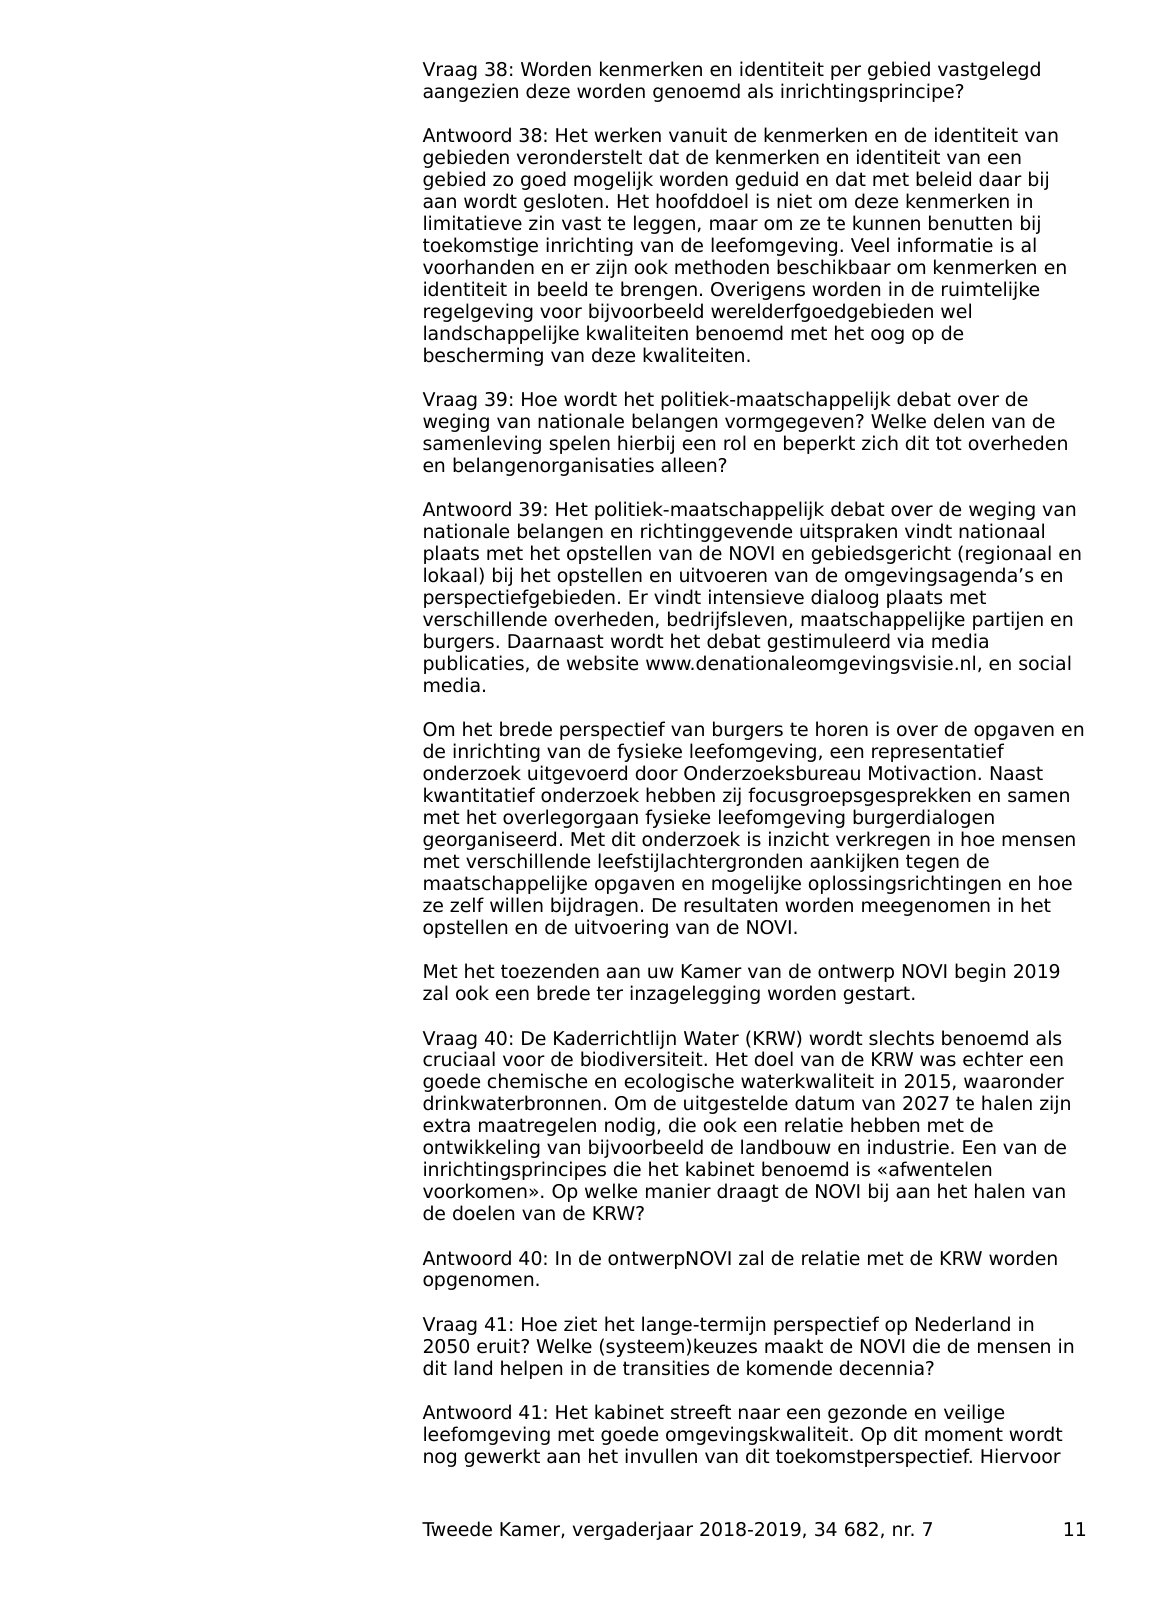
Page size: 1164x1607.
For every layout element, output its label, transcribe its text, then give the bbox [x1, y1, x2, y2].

text Vraag 39: Hoe wordt het politiek-maatschappelijk debat over de weging van nationale belangen vormgegeven? Welke delen van de samenleving spelen hierbij een rol en beperkt zich dit tot overheden en belangenorganisaties alleen? [422, 389, 1087, 477]
text Vraag 38: Worden kenmerken en identiteit per gebied vastgelegd aangezien deze worden genoemd als inrichtingsprincipe? [422, 59, 1087, 103]
text Antwoord 39: Het politiek-maatschappelijk debat over de weging van nationale belangen en richtinggevende uitspraken vindt nationaal plaats met het opstellen van de NOVI en gebiedsgericht (regionaal en lokaal) bij het opstellen en uitvoeren van de omgevingsagenda’s en perspectiefgebieden. Er vindt intensieve dialoog plaats met verschillende overheden, bedrijfsleven, maatschappelijke partijen en burgers. Daarnaast wordt het debat gestimuleerd via media publicaties, de website www.denationaleomgevingsvisie.nl, en social media. [422, 499, 1087, 697]
text Antwoord 40: In de ontwerpNOVI zal de relatie met de KRW worden opgenomen. [422, 1247, 1087, 1291]
text Antwoord 41: Het kabinet streeft naar een gezonde en veilige leefomgeving met goede omgevingskwaliteit. Op dit moment wordt nog gewerkt aan het invullen van dit toekomstperspectief. Hiervoor [422, 1402, 1087, 1468]
text Met het toezenden aan uw Kamer van de ontwerp NOVI begin 2019 zal ook een brede ter inzagelegging worden gestart. [422, 961, 1087, 1005]
text Om het brede perspectief van burgers te horen is over de opgaven en de inrichting van de fysieke leefomgeving, een representatief onderzoek uitgevoerd door Onderzoeksbureau Motivaction. Naast kwantitatief onderzoek hebben zij focusgroepsgesprekken en samen met het overlegorgaan fysieke leefomgeving burgerdialogen georganiseerd. Met dit onderzoek is inzicht verkregen in hoe mensen met verschillende leefstijlachtergronden aankijken tegen de maatschappelijke opgaven en mogelijke oplossingsrichtingen en hoe ze zelf willen bijdragen. De resultaten worden meegenomen in het opstellen en de uitvoering van de NOVI. [422, 719, 1087, 939]
text Vraag 40: De Kaderrichtlijn Water (KRW) wordt slechts benoemd als cruciaal voor de biodiversiteit. Het doel van de KRW was echter een goede chemische en ecologische waterkwaliteit in 2015, waaronder drinkwaterbronnen. Om de uitgestelde datum van 2027 te halen zijn extra maatregelen nodig, die ook een relatie hebben met de ontwikkeling van bijvoorbeeld de landbouw en industrie. Een van de inrichtingsprincipes die het kabinet benoemd is «afwentelen voorkomen». Op welke manier draagt de NOVI bij aan het halen van de doelen van de KRW? [422, 1027, 1087, 1225]
text Antwoord 38: Het werken vanuit de kenmerken en de identiteit van gebieden veronderstelt dat de kenmerken en identiteit van een gebied zo goed mogelijk worden geduid en dat met beleid daar bij aan wordt gesloten. Het hoofddoel is niet om deze kenmerken in limitatieve zin vast te leggen, maar om ze te kunnen benutten bij toekomstige inrichting van de leefomgeving. Veel informatie is al voorhanden en er zijn ook methoden beschikbaar om kenmerken en identiteit in beeld te brengen. Overigens worden in de ruimtelijke regelgeving voor bijvoorbeeld werelderfgoedgebieden wel landschappelijke kwaliteiten benoemd met het oog op de bescherming van deze kwaliteiten. [422, 125, 1087, 367]
text Vraag 41: Hoe ziet het lange-termijn perspectief op Nederland in 2050 eruit? Welke (systeem)keuzes maakt de NOVI die de mensen in dit land helpen in de transities de komende decennia? [422, 1313, 1087, 1379]
